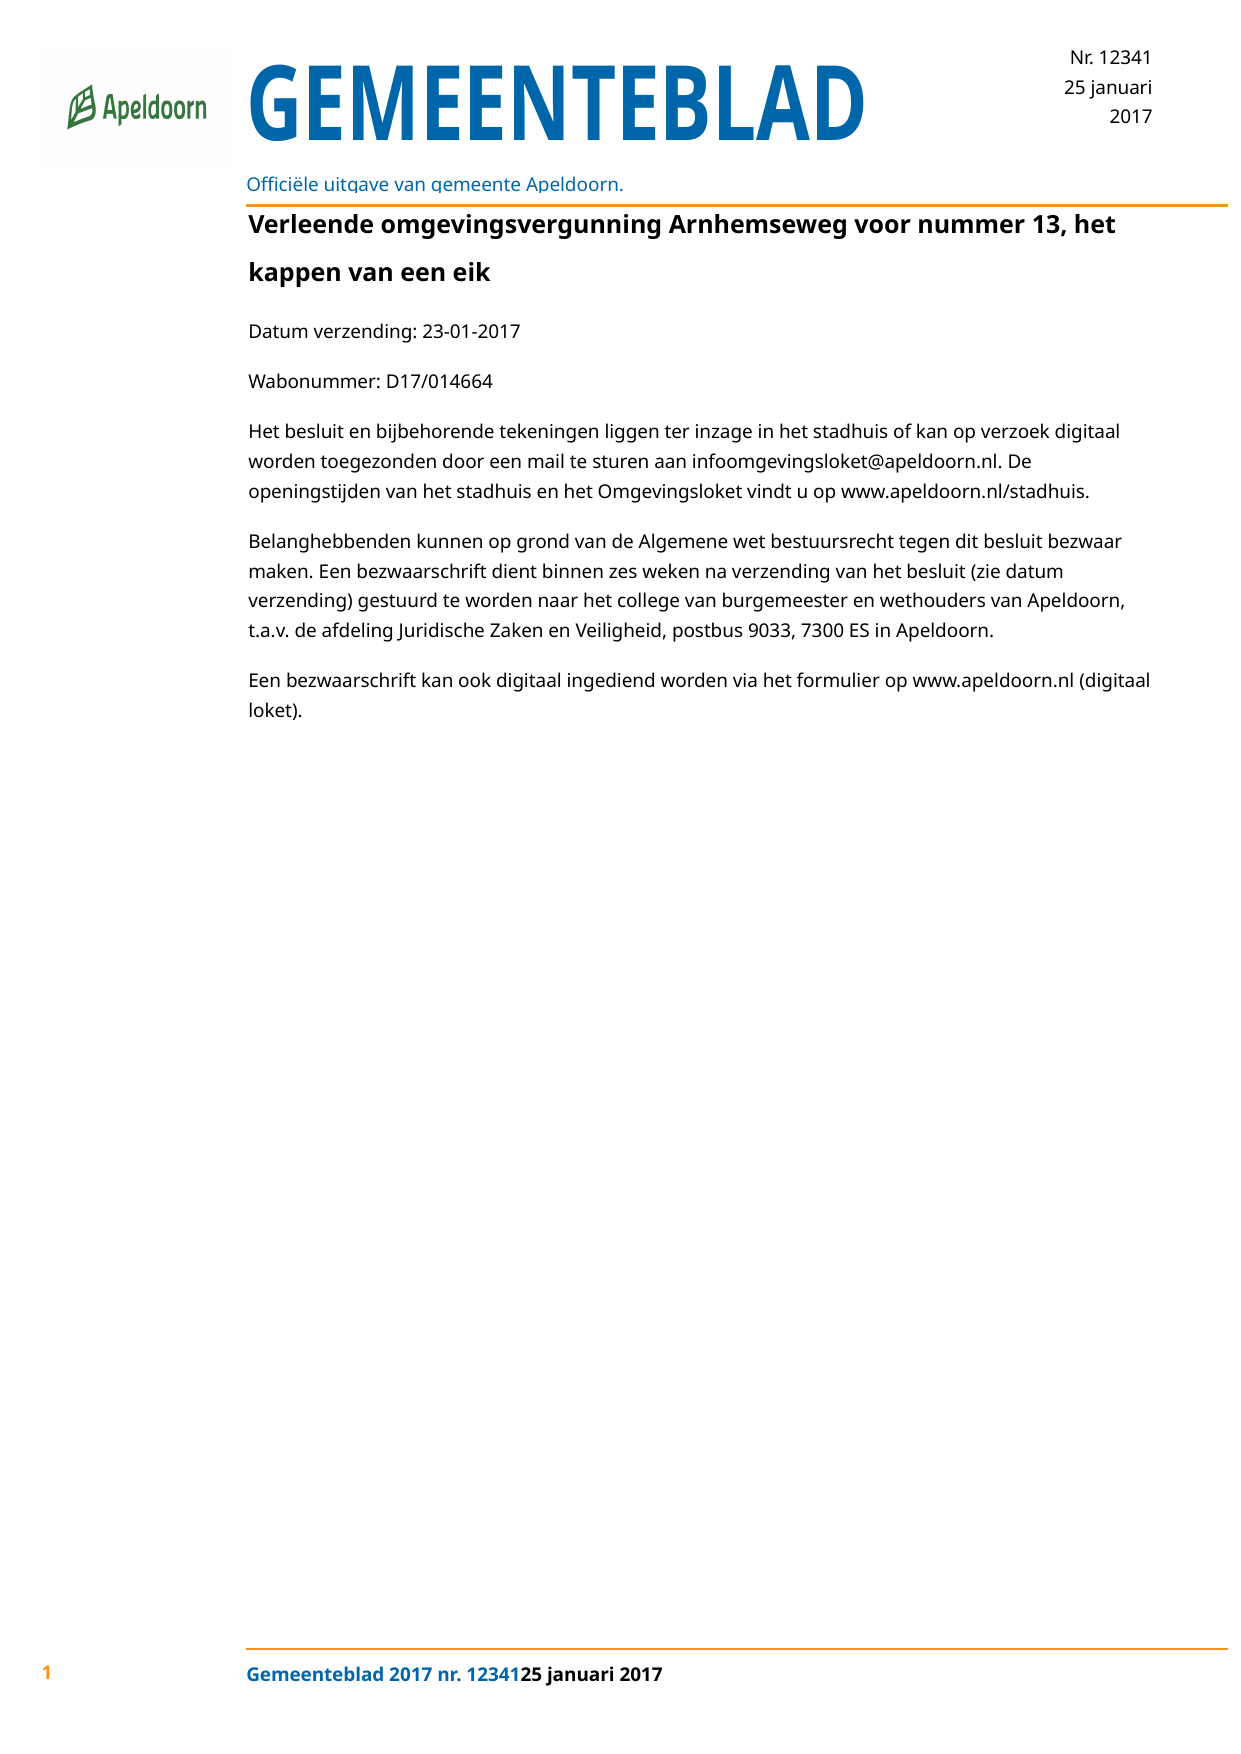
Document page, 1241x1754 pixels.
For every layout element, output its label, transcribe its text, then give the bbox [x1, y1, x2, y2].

text Een bezwaarschrift kan ook digitaal ingediend worden via het formulier op www.apeldoorn.nl (digitaal loket). [248, 667, 1152, 723]
text Datum verzending: 23-01-2017 [248, 318, 1152, 344]
text Het besluit en bijbehorende tekeningen liggen ter inzage in het stadhuis of kan op verzoek digitaal worden toegezonden door een mail te sturen aan infoomgevingsloket@apeldoorn.nl. De openingstijden van het stadhuis en het Omgevingsloket vindt u op www.apeldoorn.nl/stadhuis. [248, 419, 1152, 504]
picture [41, 47, 231, 172]
text Wabonummer: D17/014664 [248, 368, 1152, 394]
text Verleende omgevingsvergunning Arnhemseweg voor nummer 13, het kappen van een eik [248, 207, 1152, 288]
text Belanghebbenden kunnen op grond van de Algemene wet bestuursrecht tegen dit besluit bezwaar maken. Een bezwaarschrift dient binnen zes weken na verzending van het besluit (zie datum verzending) gestuurd te worden naar het college van burgemeester en wethouders van Apeldoorn, t.a.v. de afdeling Juridische Zaken en Veiligheid, postbus 9033, 7300 ES in Apeldoorn. [248, 528, 1152, 643]
